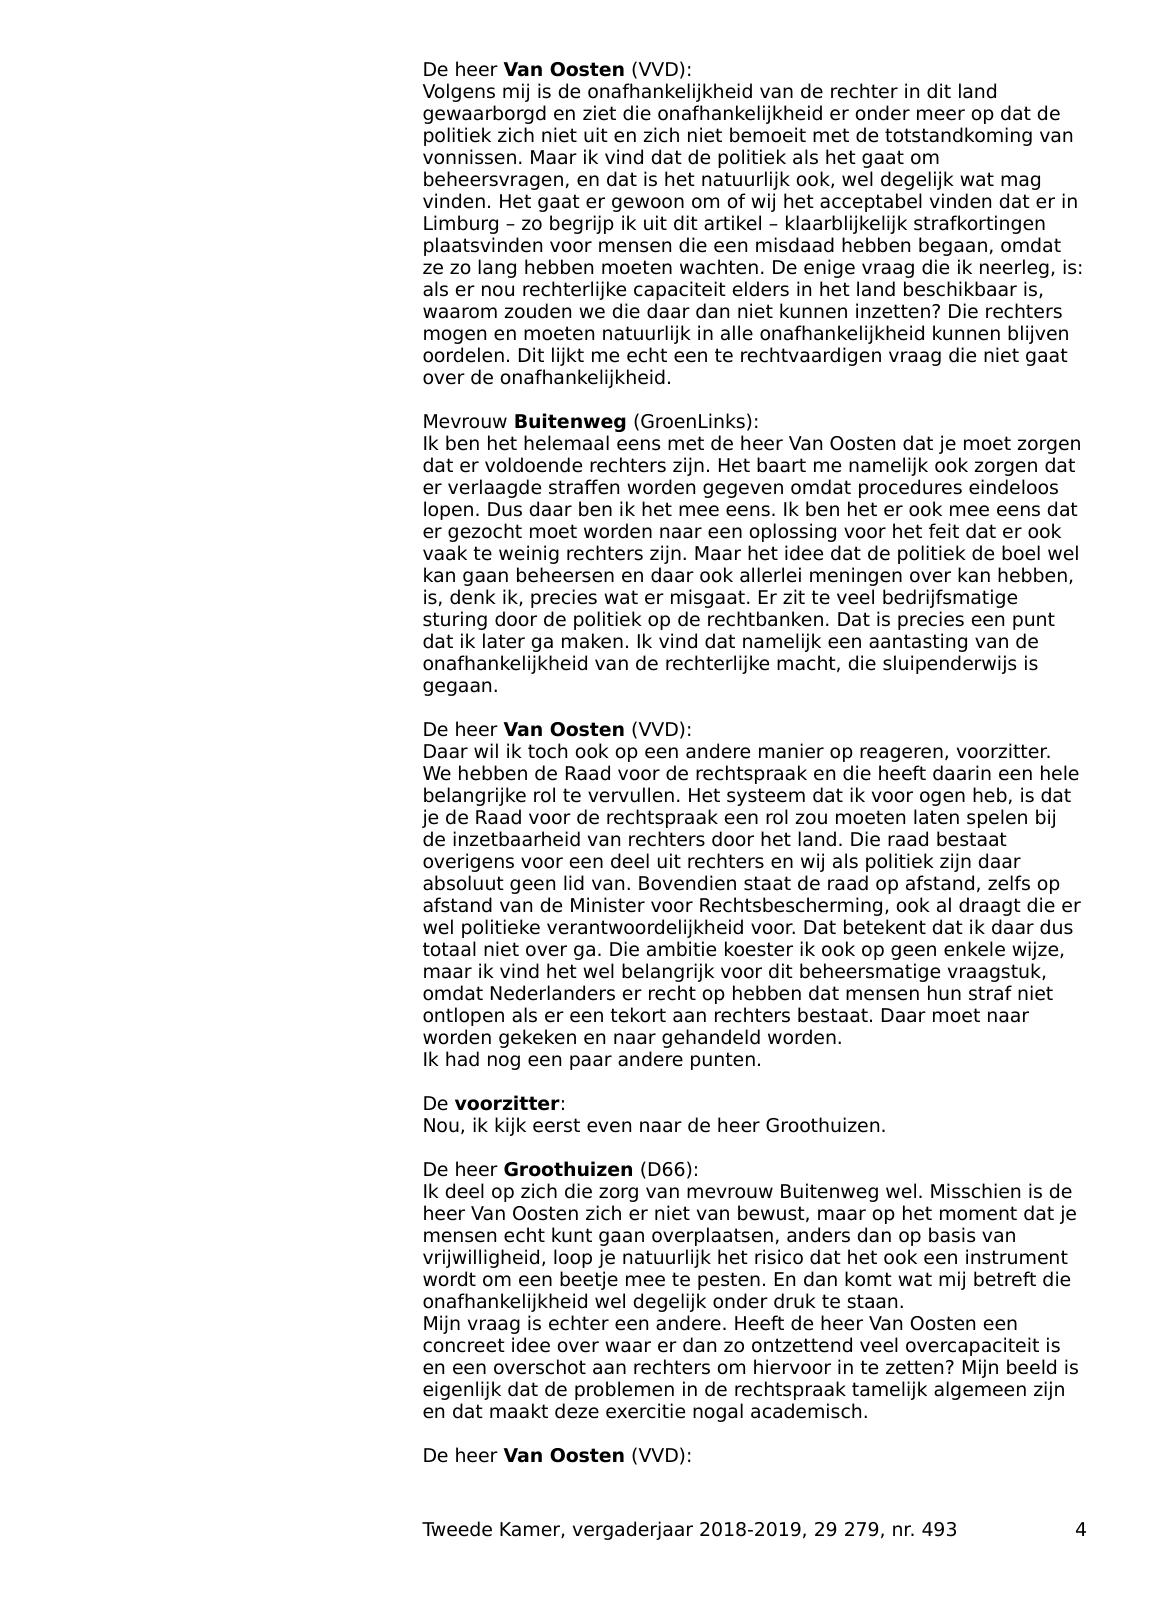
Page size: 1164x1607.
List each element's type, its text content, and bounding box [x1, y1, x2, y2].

text Daar wil ik toch ook op een andere manier op reageren, voorzitter. We hebben de Raad voor de rechtspraak en die heeft daarin een hele belangrijke rol te vervullen. Het systeem dat ik voor ogen heb, is dat je de Raad voor de rechtspraak een rol zou moeten laten spelen bij de inzetbaarheid van rechters door het land. Die raad bestaat overigens voor een deel uit rechters en wij als politiek zijn daar absoluut geen lid van. Bovendien staat de raad op afstand, zelfs op afstand van de Minister voor Rechtsbescherming, ook al draagt die er wel politieke verantwoordelijkheid voor. Dat betekent dat ik daar dus totaal niet over ga. Die ambitie koester ik ook op geen enkele wijze, maar ik vind het wel belangrijk voor dit beheersmatige vraagstuk, omdat Nederlanders er recht op hebben dat mensen hun straf niet ontlopen als er een tekort aan rechters bestaat. Daar moet naar worden gekeken en naar gehandeld worden. [422, 741, 1087, 1048]
text Volgens mij is de onafhankelijkheid van de rechter in dit land gewaarborgd en ziet die onafhankelijkheid er onder meer op dat de politiek zich niet uit en zich niet bemoeit met de totstandkoming van vonnissen. Maar ik vind dat de politiek als het gaat om beheersvragen, en dat is het natuurlijk ook, wel degelijk wat mag vinden. Het gaat er gewoon om of wij het acceptabel vinden dat er in Limburg – zo begrijp ik uit dit artikel – klaarblijkelijk strafkortingen plaatsvinden voor mensen die een misdaad hebben begaan, omdat ze zo lang hebben moeten wachten. De enige vraag die ik neerleg, is: als er nou rechterlijke capaciteit elders in het land beschikbaar is, waarom zouden we die daar dan niet kunnen inzetten? Die rechters mogen en moeten natuurlijk in alle onafhankelijkheid kunnen blijven oordelen. Dit lijkt me echt een te rechtvaardigen vraag die niet gaat over de onafhankelijkheid. [422, 81, 1087, 389]
text De heer Van Oosten (VVD): [422, 59, 1087, 81]
text Ik ben het helemaal eens met de heer Van Oosten dat je moet zorgen dat er voldoende rechters zijn. Het baart me namelijk ook zorgen dat er verlaagde straffen worden gegeven omdat procedures eindeloos lopen. Dus daar ben ik het mee eens. Ik ben het er ook mee eens dat er gezocht moet worden naar een oplossing voor het feit dat er ook vaak te weinig rechters zijn. Maar het idee dat de politiek de boel wel kan gaan beheersen en daar ook allerlei meningen over kan hebben, is, denk ik, precies wat er misgaat. Er zit te veel bedrijfsmatige sturing door de politiek op de rechtbanken. Dat is precies een punt dat ik later ga maken. Ik vind dat namelijk een aantasting van de onafhankelijkheid van de rechterlijke macht, die sluipenderwijs is gegaan. [422, 433, 1087, 697]
text Mevrouw Buitenweg (GroenLinks): [422, 411, 1087, 433]
text Ik deel op zich die zorg van mevrouw Buitenweg wel. Misschien is de heer Van Oosten zich er niet van bewust, maar op het moment dat je mensen echt kunt gaan overplaatsen, anders dan op basis van vrijwilligheid, loop je natuurlijk het risico dat het ook een instrument wordt om een beetje mee te pesten. En dan komt wat mij betreft die onafhankelijkheid wel degelijk onder druk te staan. [422, 1181, 1087, 1313]
text De heer Van Oosten (VVD): [422, 1445, 1087, 1467]
text Nou, ik kijk eerst even naar de heer Groothuizen. [422, 1115, 1087, 1137]
text De voorzitter: [422, 1093, 1087, 1115]
text De heer Van Oosten (VVD): [422, 719, 1087, 741]
text Ik had nog een paar andere punten. [422, 1048, 1087, 1071]
text De heer Groothuizen (D66): [422, 1159, 1087, 1181]
text Mijn vraag is echter een andere. Heeft de heer Van Oosten een concreet idee over waar er dan zo ontzettend veel overcapaciteit is en een overschot aan rechters om hiervoor in te zetten? Mijn beeld is eigenlijk dat de problemen in de rechtspraak tamelijk algemeen zijn en dat maakt deze exercitie nogal academisch. [422, 1313, 1087, 1423]
